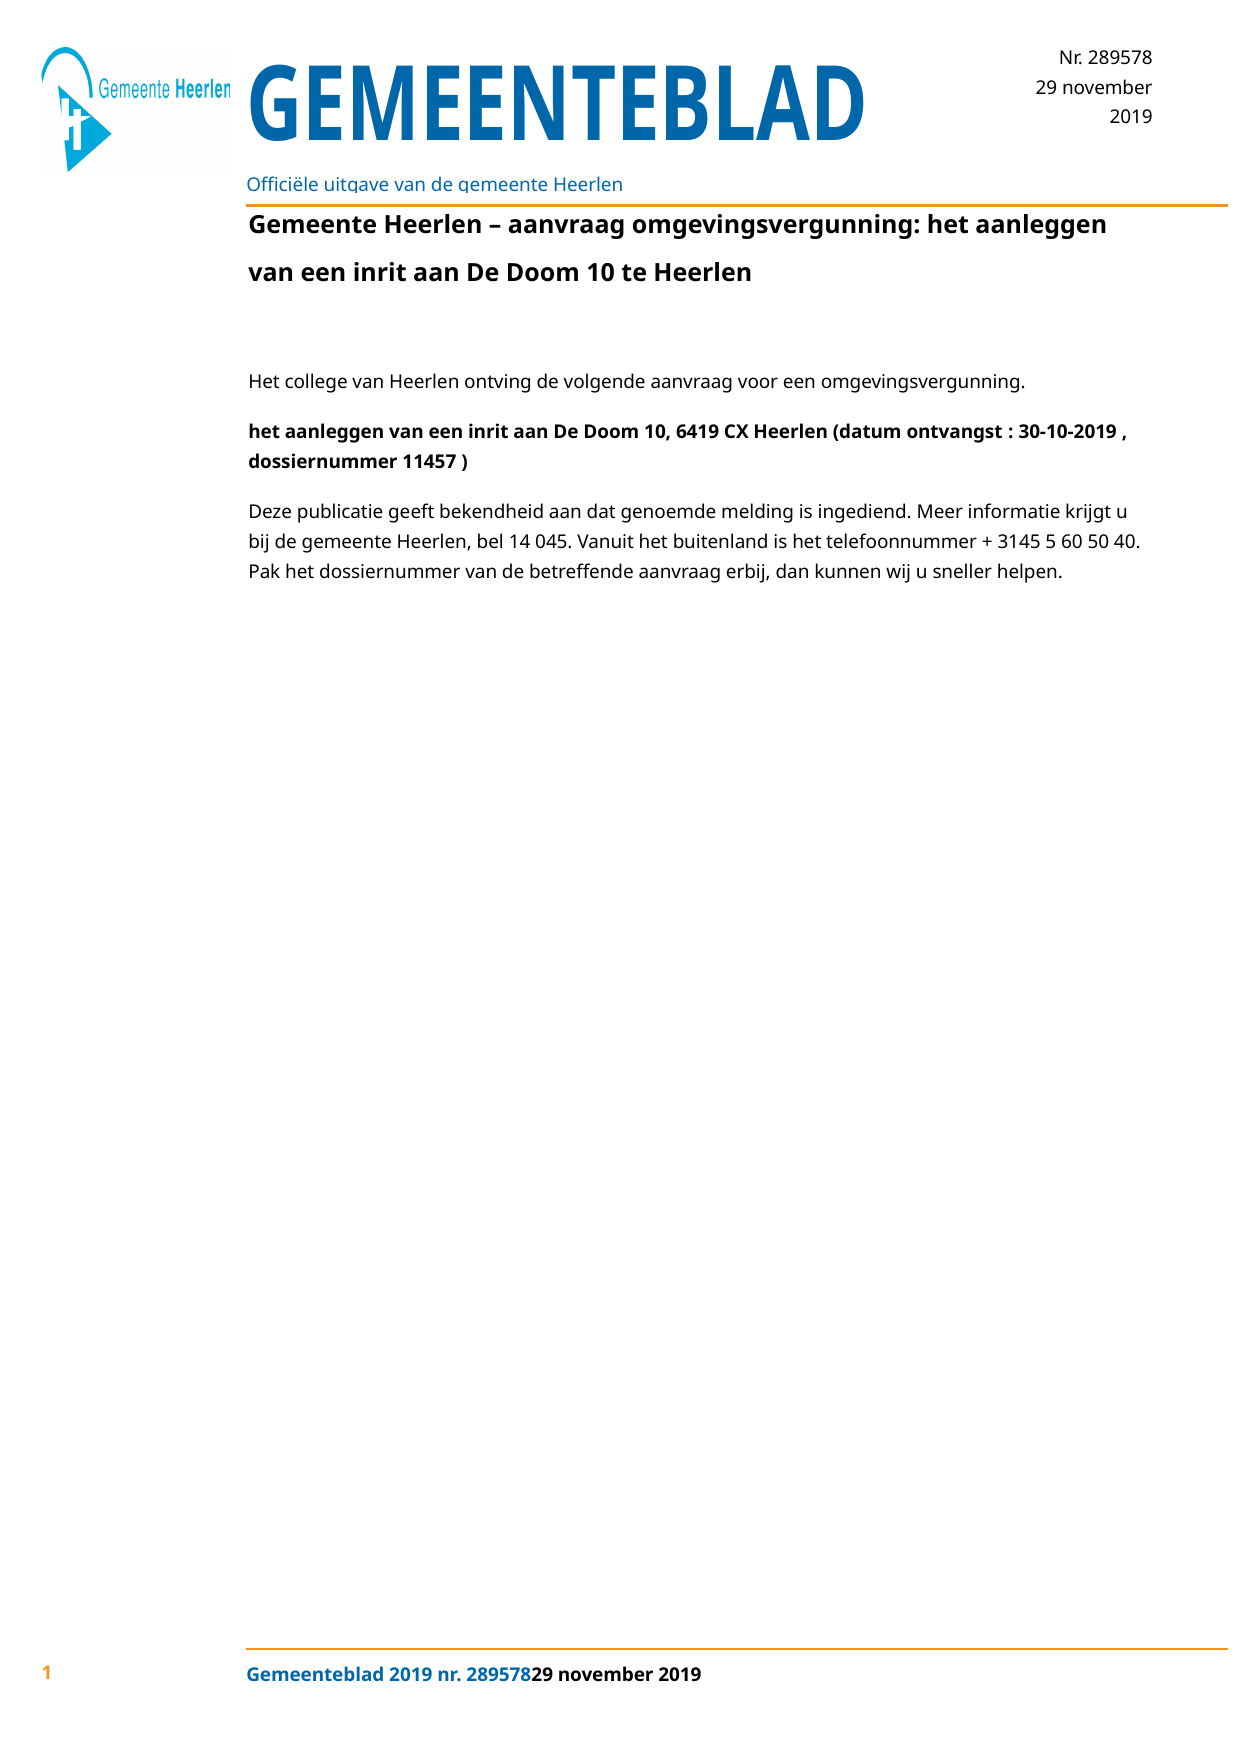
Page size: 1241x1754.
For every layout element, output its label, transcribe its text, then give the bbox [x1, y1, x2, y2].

picture [41, 47, 231, 172]
text Gemeente Heerlen – aanvraag omgevingsvergunning: het aanleggen van een inrit aan De Doom 10 te Heerlen [248, 207, 1152, 288]
text het aanleggen van een inrit aan De Doom 10, 6419 CX Heerlen (datum ontvangst : 30-10-2019 , dossiernummer 11457 ) [248, 419, 1152, 474]
picture [41, 47, 59, 70]
text Deze publicatie geeft bekendheid aan dat genoemde melding is ingediend. Meer informatie krijgt u bij de gemeente Heerlen, bel 14 045. Vanuit het buitenland is het telefoonnummer + 3145 5 60 50 40. Pak het dossiernummer van de betreffende aanvraag erbij, dan kunnen wij u sneller helpen. [248, 499, 1152, 584]
text Het college van Heerlen ontving de volgende aanvraag voor een omgevingsvergunning. [248, 368, 1152, 394]
